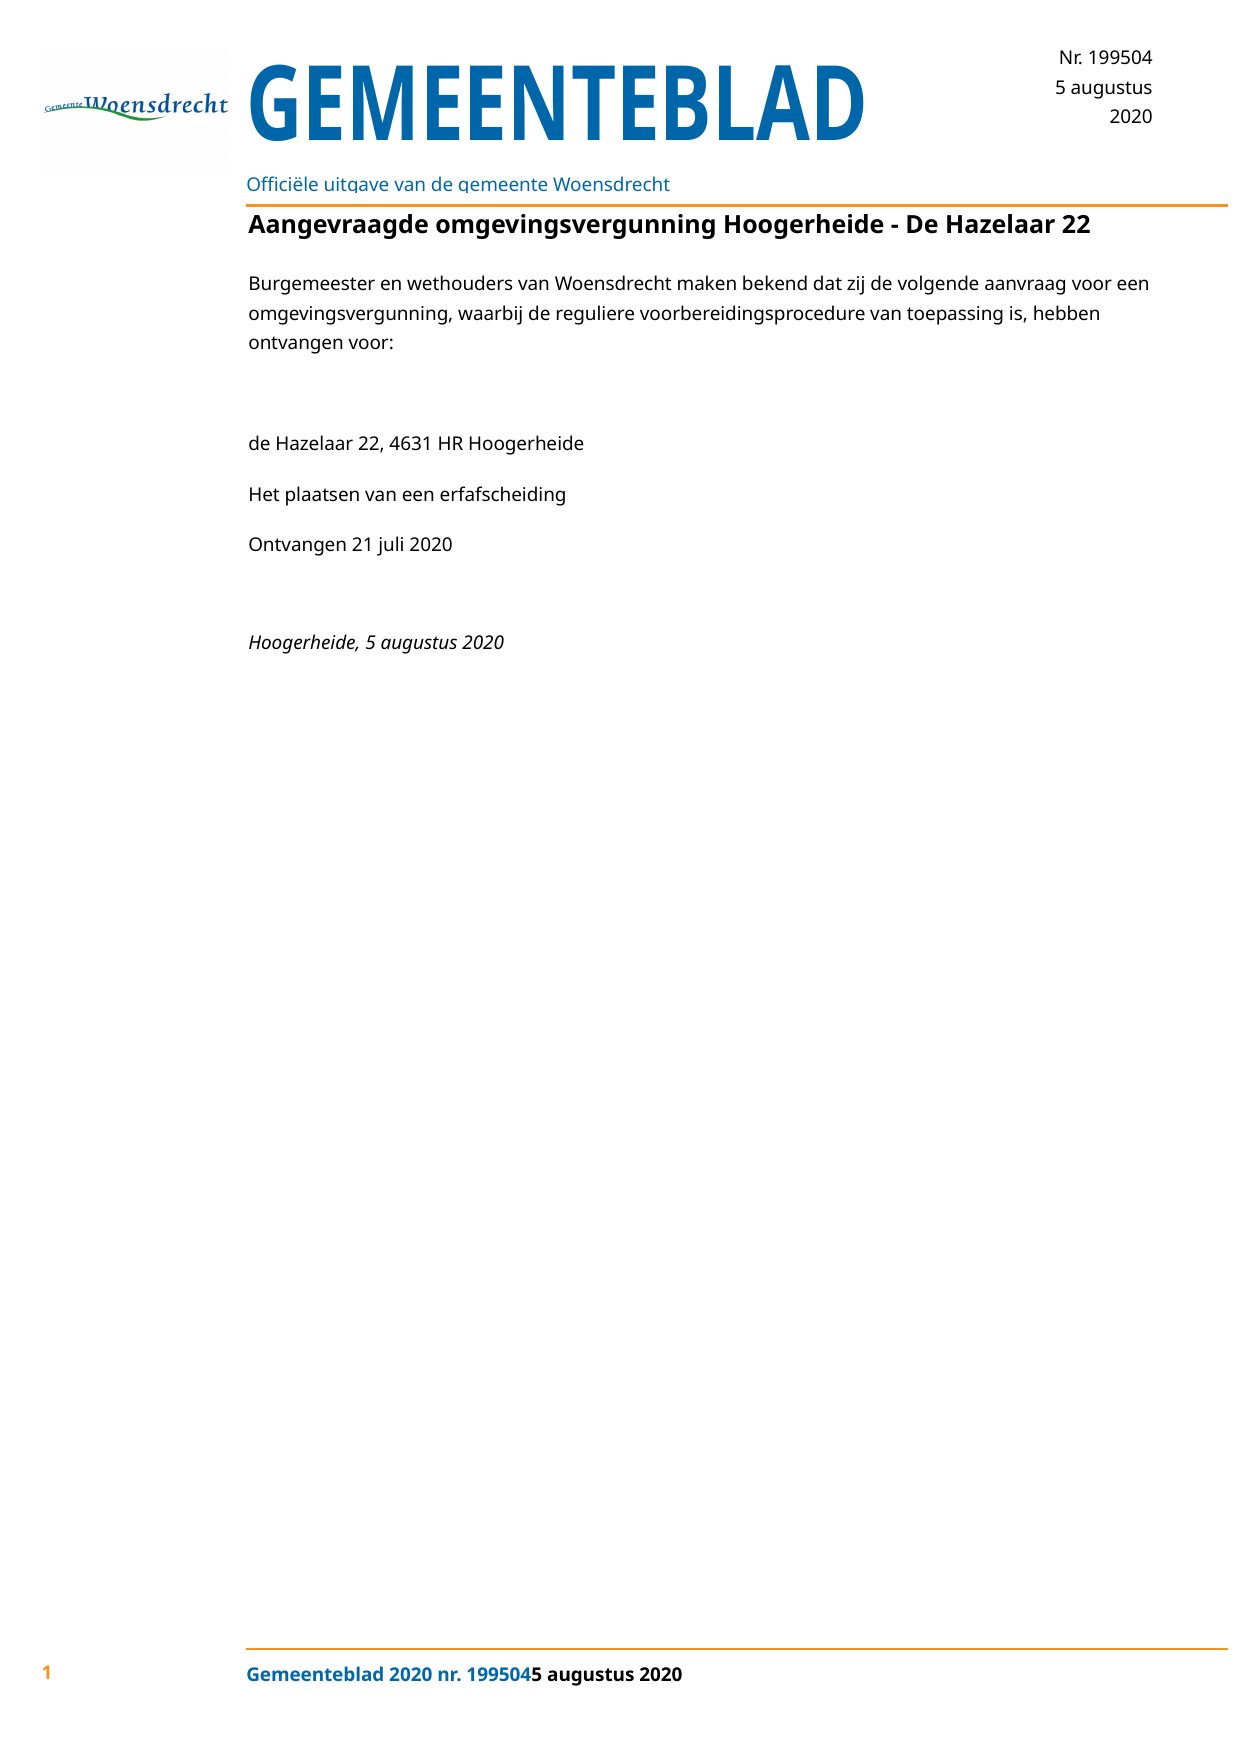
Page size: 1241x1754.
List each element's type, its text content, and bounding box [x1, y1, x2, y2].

text Aangevraagde omgevingsvergunning Hoogerheide - De Hazelaar 22 [248, 207, 1152, 241]
text Burgemeester en wethouders van Woensdrecht maken bekend dat zij de volgende aanvraag voor een omgevingsvergunning, waarbij de reguliere voorbereidingsprocedure van toepassing is, hebben ontvangen voor: [248, 270, 1152, 355]
text Hoogerheide, 5 augustus 2020 [248, 629, 1152, 655]
text Het plaatsen van een erfafscheiding [248, 481, 1152, 506]
picture [41, 47, 231, 172]
text de Hazelaar 22, 4631 HR Hoogerheide [248, 430, 1152, 456]
text Ontvangen 21 juli 2020 [248, 531, 1152, 557]
